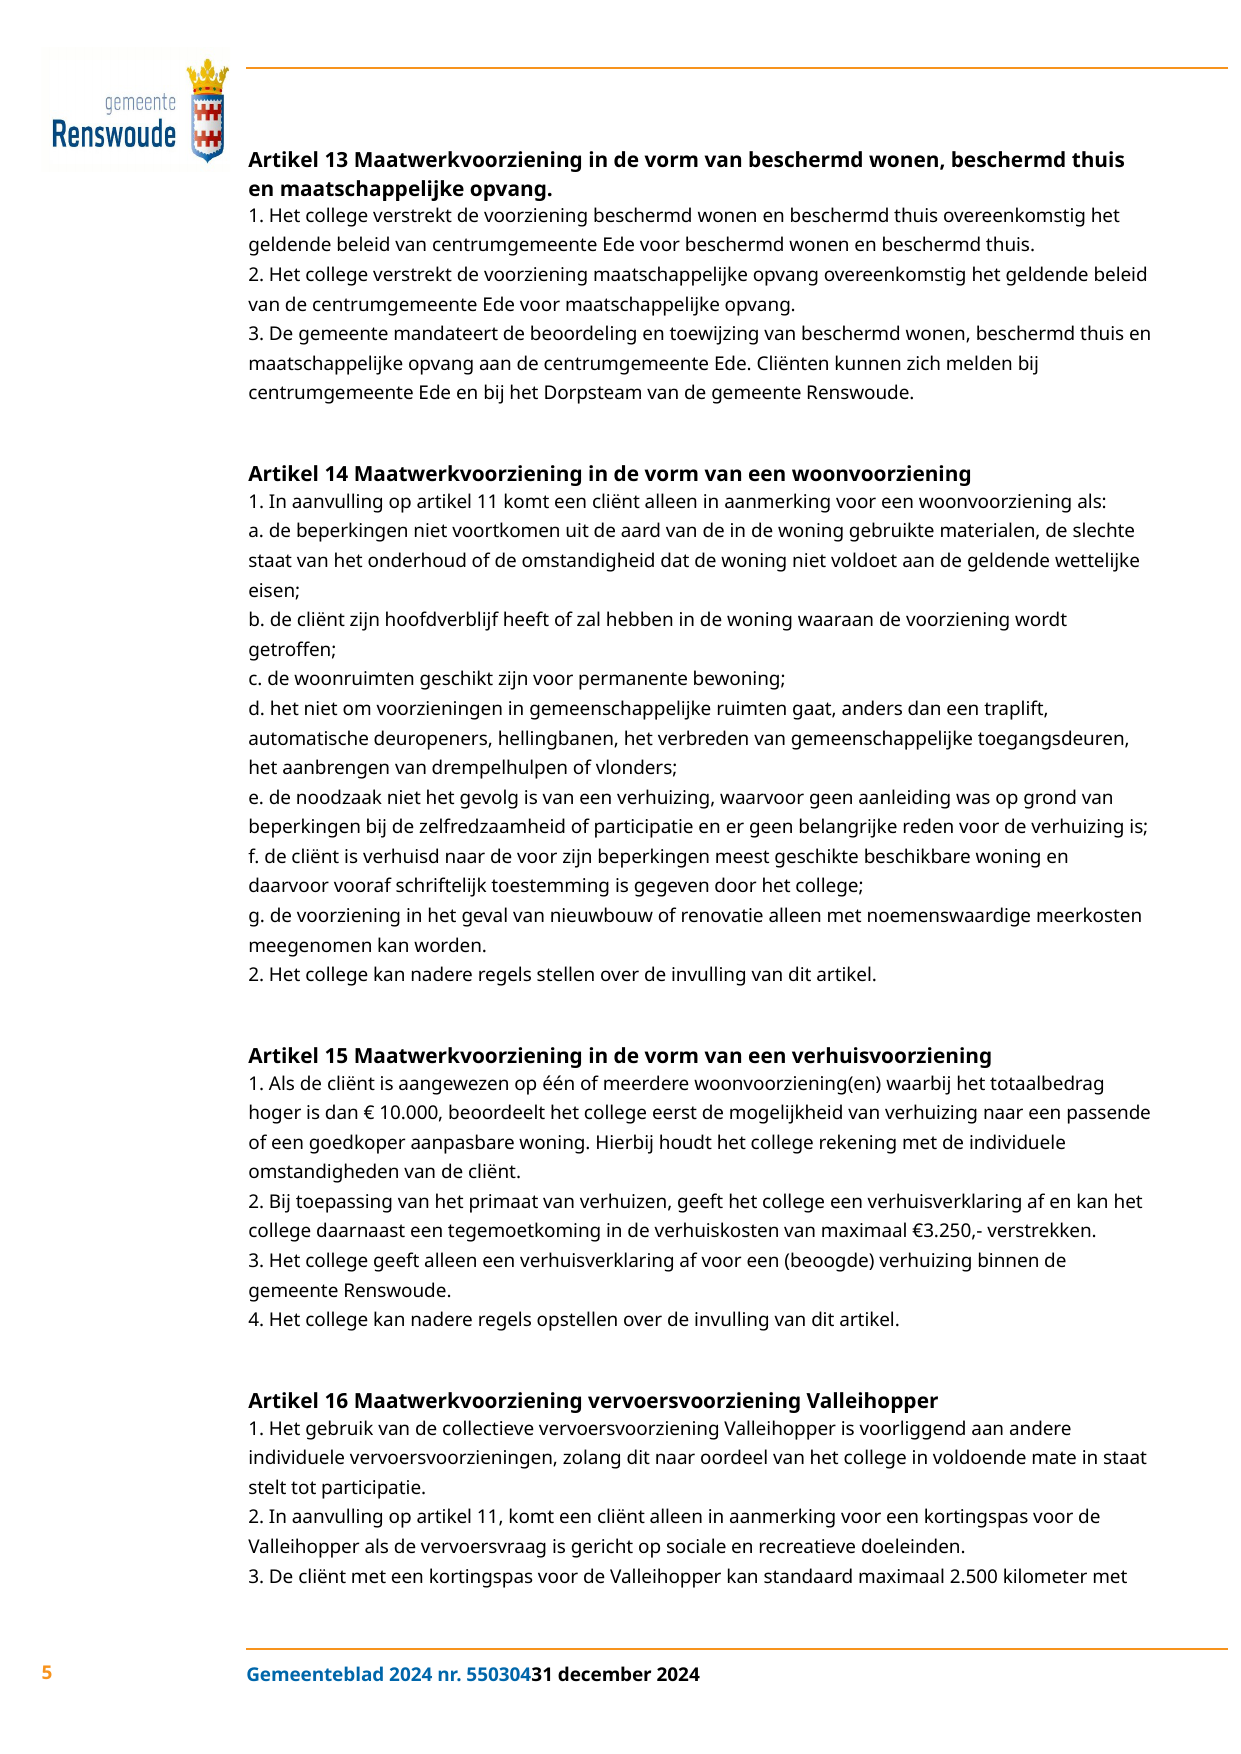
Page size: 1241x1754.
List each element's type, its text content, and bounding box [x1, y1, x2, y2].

text Artikel 16 Maatwerkvoorziening vervoersvoorziening Valleihopper [248, 1386, 1152, 1415]
text 3. Het college geeft alleen een verhuisverklaring af voor een (beoogde) verhuizing binnen de gemeente Renswoude. [248, 1247, 1152, 1303]
text 1. Als de cliënt is aangewezen op één of meerdere woonvoorziening(en) waarbij het totaalbedrag hoger is dan € 10.000, beoordeelt het college eerst de mogelijkheid van verhuizing naar een passende of een goedkoper aanpasbare woning. Hierbij houdt het college rekening met de individuele omstandigheden van de cliënt. [248, 1070, 1152, 1184]
text 2. In aanvulling op artikel 11, komt een cliënt alleen in aanmerking voor een kortingspas voor de Valleihopper als de vervoersvraag is gericht op sociale en recreatieve doeleinden. [248, 1504, 1152, 1559]
text Artikel 15 Maatwerkvoorziening in de vorm van een verhuisvoorziening [248, 1041, 1152, 1070]
text g. de voorziening in het geval van nieuwbouw of renovatie alleen met noemenswaardige meerkosten meegenomen kan worden. [248, 902, 1152, 957]
text 2. Het college verstrekt de voorziening maatschappelijke opvang overeenkomstig het geldende beleid van de centrumgemeente Ede voor maatschappelijke opvang. [248, 261, 1152, 317]
text d. het niet om voorzieningen in gemeenschappelijke ruimten gaat, anders dan een traplift, automatische deuropeners, hellingbanen, het verbreden van gemeenschappelijke toegangsdeuren, het aanbrengen van drempelhulpen of vlonders; [248, 695, 1152, 780]
text b. de cliënt zijn hoofdverblijf heeft of zal hebben in de woning waaraan de voorziening wordt getroffen; [248, 606, 1152, 662]
text f. de cliënt is verhuisd naar de voor zijn beperkingen meest geschikte beschikbare woning en daarvoor vooraf schriftelijk toestemming is gegeven door het college; [248, 843, 1152, 898]
text 1. In aanvulling op artikel 11 komt een cliënt alleen in aanmerking voor een woonvoorziening als: [248, 488, 1152, 514]
text 4. Het college kan nadere regels opstellen over de invulling van dit artikel. [248, 1306, 1152, 1332]
text Artikel 14 Maatwerkvoorziening in de vorm van een woonvoorziening [248, 459, 1152, 488]
text 2. Bij toepassing van het primaat van verhuizen, geeft het college een verhuisverklaring af en kan het college daarnaast een tegemoetkoming in de verhuiskosten van maximaal €3.250,- verstrekken. [248, 1188, 1152, 1243]
text 2. Het college kan nadere regels stellen over de invulling van dit artikel. [248, 961, 1152, 987]
text 1. Het gebruik van de collectieve vervoersvoorziening Valleihopper is voorliggend aan andere individuele vervoersvoorzieningen, zolang dit naar oordeel van het college in voldoende mate in staat stelt tot participatie. [248, 1415, 1152, 1500]
text Artikel 13 Maatwerkvoorziening in de vorm van beschermd wonen, beschermd thuis en maatschappelijke opvang. [248, 145, 1152, 202]
picture [41, 47, 231, 172]
text a. de beperkingen niet voortkomen uit de aard van de in de woning gebruikte materialen, de slechte staat van het onderhoud of de omstandigheid dat de woning niet voldoet aan de geldende wettelijke eisen; [248, 518, 1152, 602]
text 3. De gemeente mandateert de beoordeling en toewijzing van beschermd wonen, beschermd thuis en maatschappelijke opvang aan de centrumgemeente Ede. Cliënten kunnen zich melden bij centrumgemeente Ede en bij het Dorpsteam van de gemeente Renswoude. [248, 320, 1152, 405]
text 3. De cliënt met een kortingspas voor de Valleihopper kan standaard maximaal 2.500 kilometer met [248, 1563, 1152, 1588]
text e. de noodzaak niet het gevolg is van een verhuizing, waarvoor geen aanleiding was op grond van beperkingen bij de zelfredzaamheid of participatie en er geen belangrijke reden voor de verhuizing is; [248, 784, 1152, 839]
text 1. Het college verstrekt de voorziening beschermd wonen en beschermd thuis overeenkomstig het geldende beleid van centrumgemeente Ede voor beschermd wonen en beschermd thuis. [248, 202, 1152, 257]
text c. de woonruimten geschikt zijn voor permanente bewoning; [248, 666, 1152, 691]
